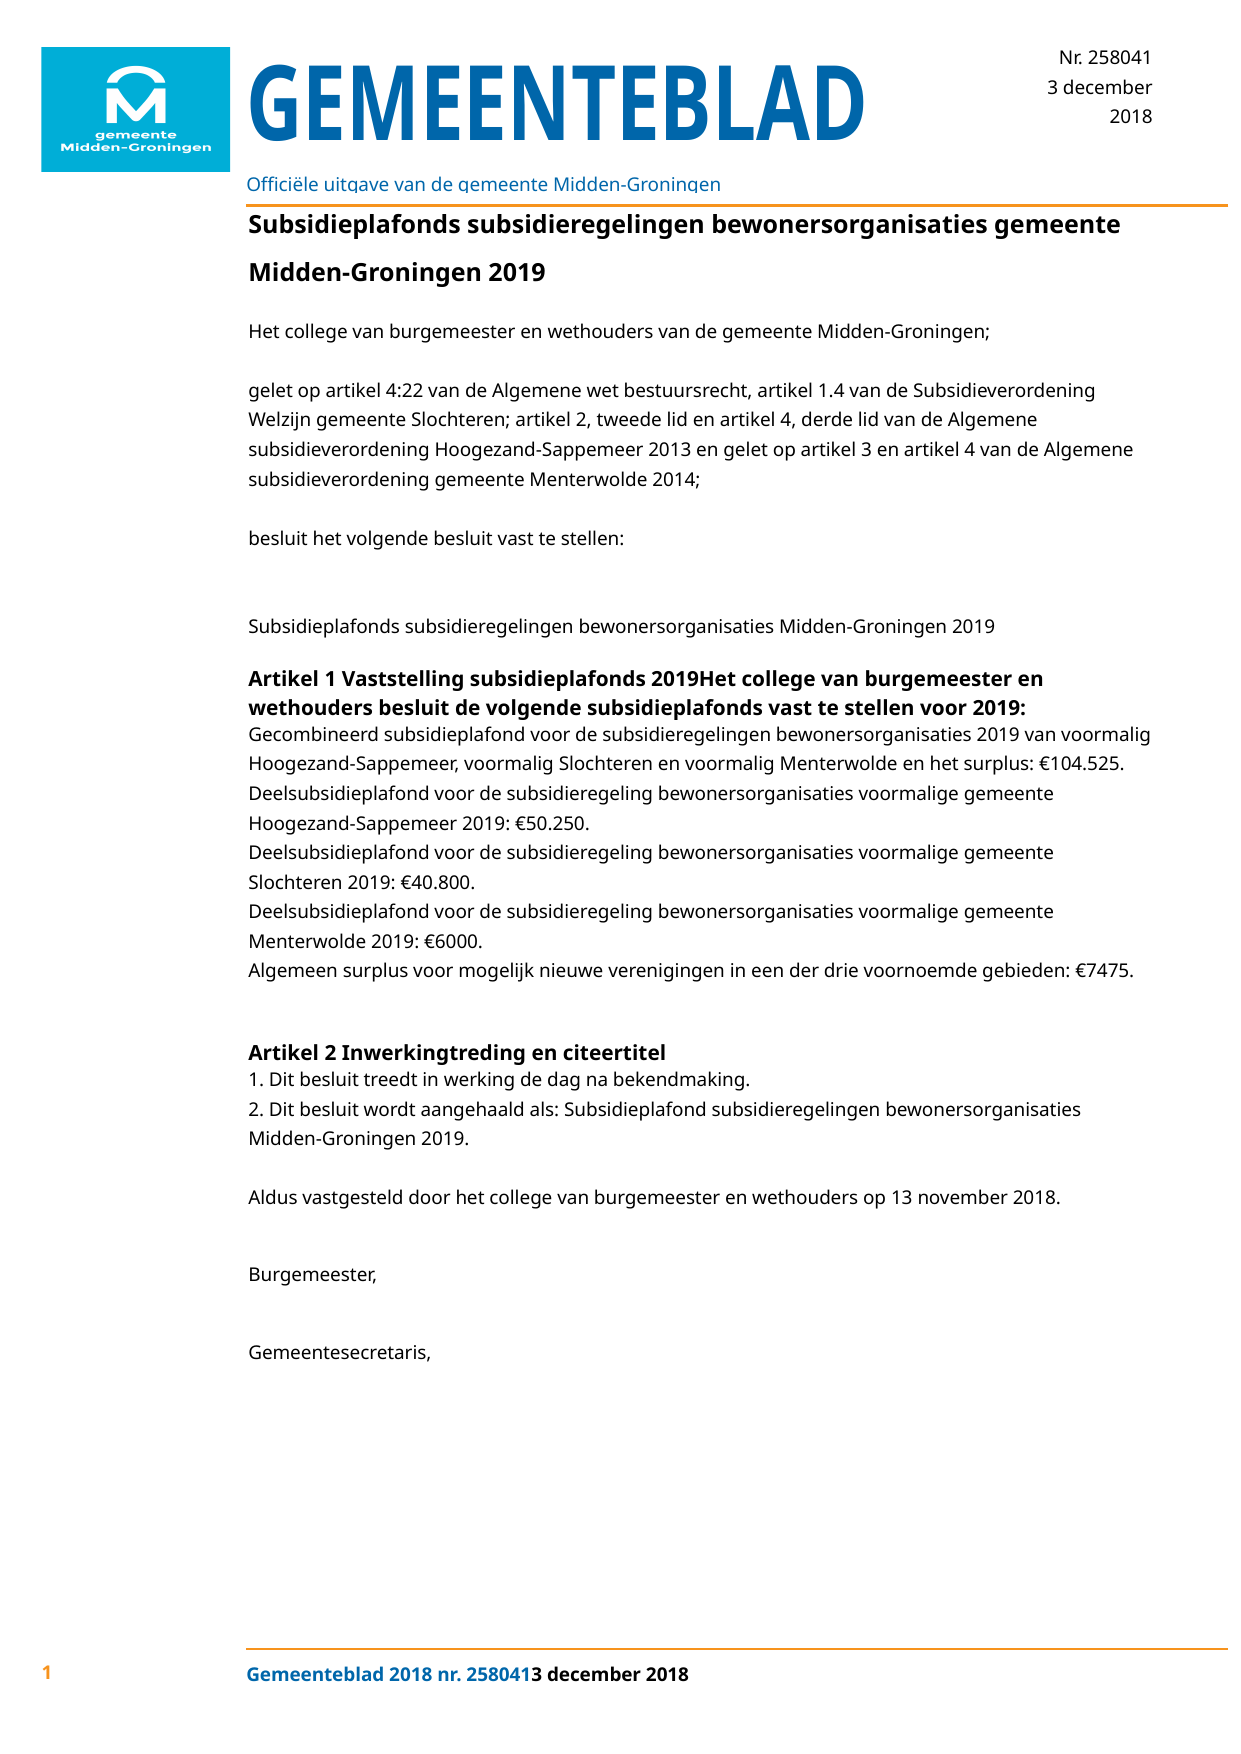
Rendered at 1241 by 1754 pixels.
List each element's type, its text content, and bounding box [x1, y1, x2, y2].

text Burgemeester, [248, 1262, 1152, 1287]
text Artikel 2 Inwerkingtreding en citeertitel [248, 1038, 1152, 1066]
picture [184, 146, 190, 153]
text Algemeen surplus voor mogelijk nieuwe verenigingen in een der drie voornoemde gebieden: €7475. [248, 958, 1152, 983]
text gelet op artikel 4:22 van de Algemene wet bestuursrecht, artikel 1.4 van de Subsidieverordening Welzijn gemeente Slochteren; artikel 2, tweede lid en artikel 4, derde lid van de Algemene subsidieverordening Hoogezand-Sappemeer 2013 en gelet op artikel 3 en artikel 4 van de Algemene subsidieverordening gemeente Menterwolde 2014; [248, 377, 1152, 492]
text besluit het volgende besluit vast te stellen: [248, 525, 1152, 551]
text Deelsubsidieplafond voor de subsidieregeling bewonersorganisaties voormalige gemeente Hoogezand-Sappemeer 2019: €50.250. [248, 780, 1152, 836]
text Het college van burgemeester en wethouders van de gemeente Midden-Groningen; [248, 318, 1152, 344]
text Subsidieplafonds subsidieregelingen bewonersorganisaties gemeente Midden-Groningen 2019 [248, 207, 1152, 288]
picture [107, 89, 165, 122]
text Artikel 1 Vaststelling subsidieplafonds 2019Het college van burgemeester en wethouders besluit de volgende subsidieplafonds vast te stellen voor 2019: [248, 664, 1152, 721]
text Subsidieplafonds subsidieregelingen bewonersorganisaties Midden-Groningen 2019 [248, 614, 1152, 639]
text 2. Dit besluit wordt aangehaald als: Subsidieplafond subsidieregelingen bewonersorganisaties Midden-Groningen 2019. [248, 1096, 1152, 1151]
text Deelsubsidieplafond voor de subsidieregeling bewonersorganisaties voormalige gemeente Slochteren 2019: €40.800. [248, 839, 1152, 895]
text Aldus vastgesteld door het college van burgemeester en wethouders op 13 november 2018. [248, 1184, 1152, 1210]
text Gemeentesecretaris, [248, 1339, 1152, 1364]
text Deelsubsidieplafond voor de subsidieregeling bewonersorganisaties voormalige gemeente Menterwolde 2019: €6000. [248, 898, 1152, 954]
picture [108, 66, 164, 82]
text Gecombineerd subsidieplafond voor de subsidieregelingen bewonersorganisaties 2019 van voormalig Hoogezand-Sappemeer, voormalig Slochteren en voormalig Menterwolde en het surplus: €104.525. [248, 721, 1152, 776]
text 1. Dit besluit treedt in werking de dag na bekendmaking. [248, 1066, 1152, 1092]
